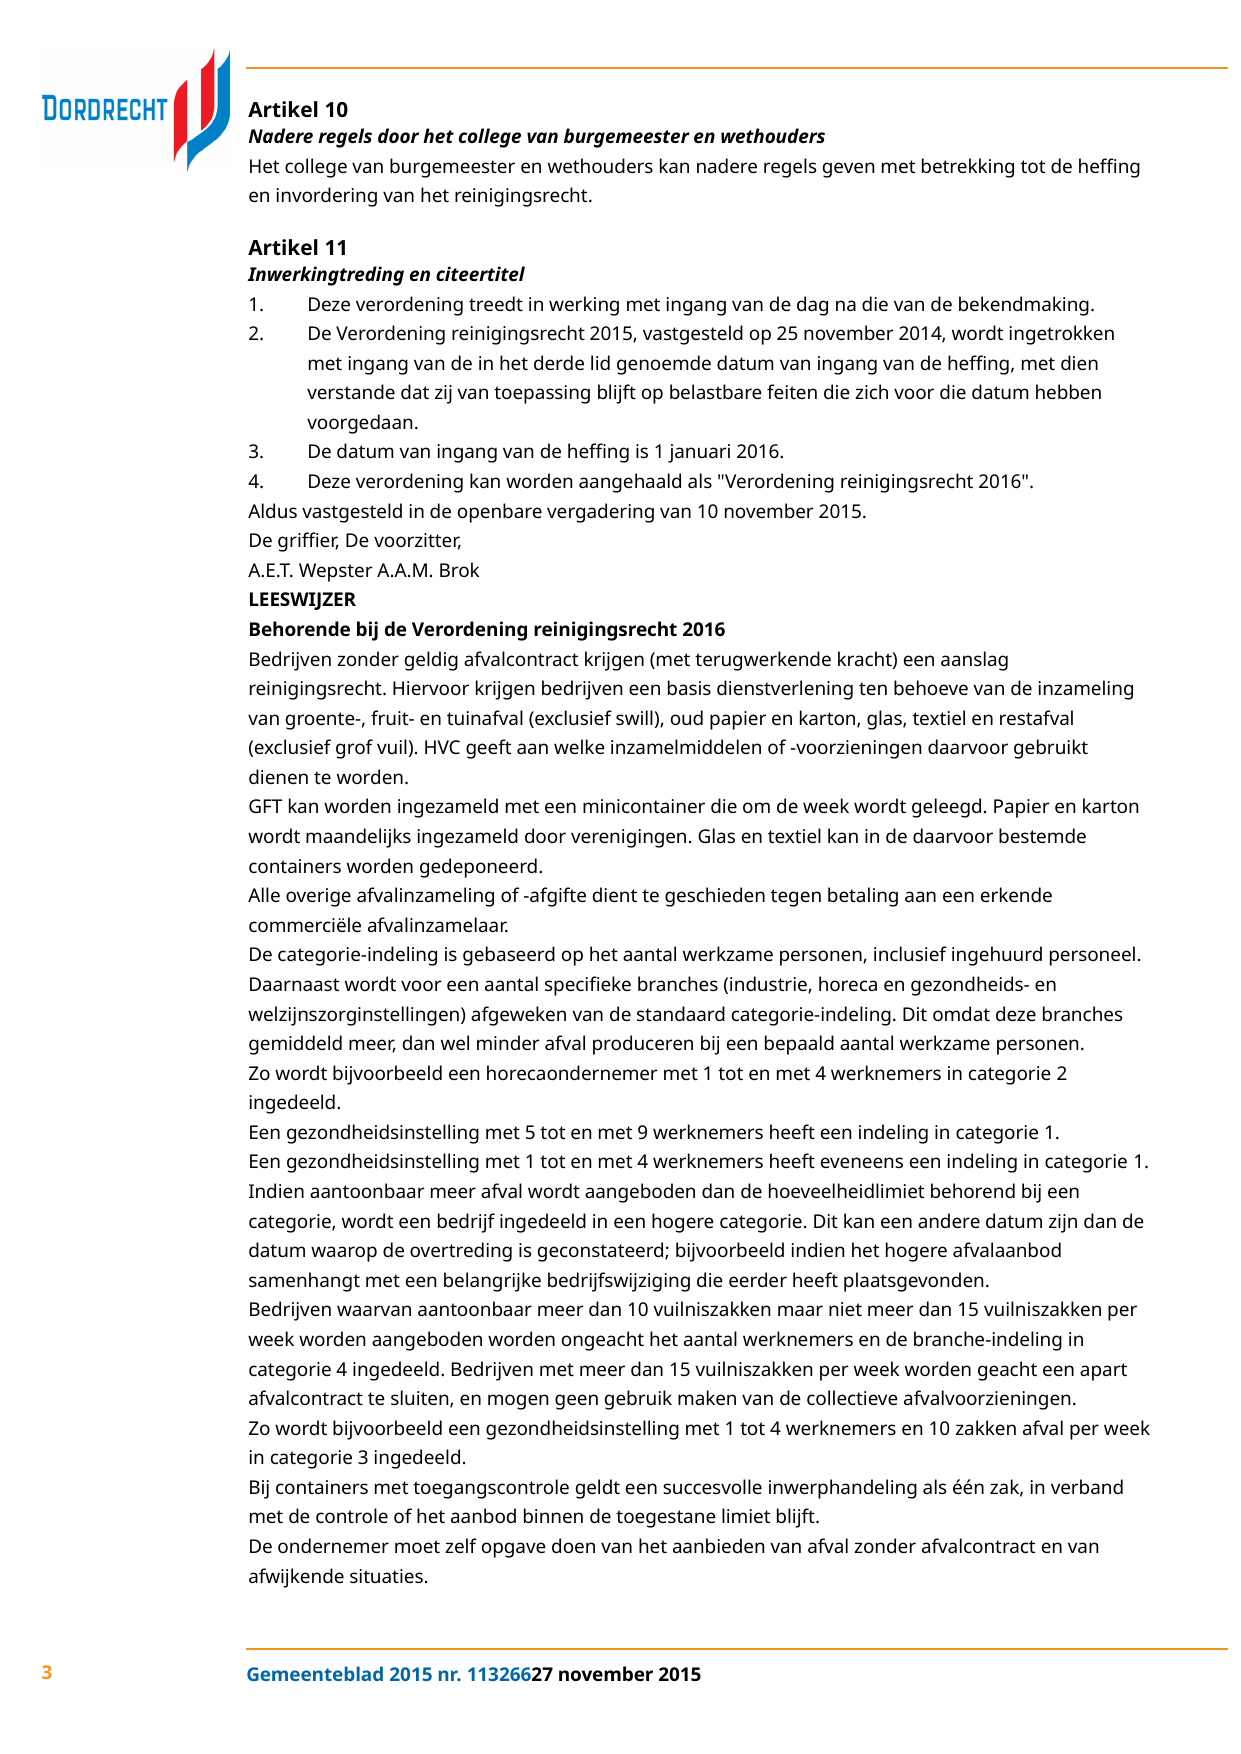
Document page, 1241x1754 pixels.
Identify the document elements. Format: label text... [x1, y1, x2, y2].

text Artikel 11 [248, 233, 1152, 261]
text Inwerkingtreding en citeertitel [248, 261, 1152, 287]
text Aldus vastgesteld in de openbare vergadering van 10 november 2015. [248, 498, 1152, 524]
text Nadere regels door het college van burgemeester en wethouders [248, 123, 1152, 149]
text Indien aantoonbaar meer afval wordt aangeboden dan de hoeveelheidlimiet behorend bij een categorie, wordt een bedrijf ingedeeld in een hogere categorie. Dit kan een andere datum zijn dan de datum waarop de overtreding is geconstateerd; bijvoorbeeld indien het hogere afvalaanbod samenhangt met een belangrijke bedrijfswijziging die eerder heeft plaatsgevonden. [248, 1178, 1152, 1293]
text Artikel 10 [248, 95, 1152, 123]
text Behorende bij de Verordening reinigingsrecht 2016 [248, 616, 1152, 642]
list Deze verordening treedt in werking met ingang van de dag na die van de bekendmaking. [248, 291, 1152, 317]
list De Verordening reinigingsrecht 2015, vastgesteld op 25 november 2014, wordt ingetrokken met ingang van de in het derde lid genoemde datum van ingang van de heffing, met dien verstande dat zij van toepassing blijft op belastbare feiten die zich voor die datum hebben voorgedaan. [248, 320, 1152, 435]
text A.E.T. Wepster A.A.M. Brok [248, 557, 1152, 583]
text Zo wordt bijvoorbeeld een horecaondernemer met 1 tot en met 4 werknemers in categorie 2 ingedeeld. [248, 1060, 1152, 1115]
text Een gezondheidsinstelling met 1 tot en met 4 werknemers heeft eveneens een indeling in categorie 1. [248, 1149, 1152, 1174]
text Bij containers met toegangscontrole geldt een succesvolle inwerphandeling als één zak, in verband met de controle of het aanbod binnen de toegestane limiet blijft. [248, 1474, 1152, 1529]
text Bedrijven zonder geldig afvalcontract krijgen (met terugwerkende kracht) een aanslag reinigingsrecht. Hiervoor krijgen bedrijven een basis dienstverlening ten behoeve van de inzameling van groente-, fruit- en tuinafval (exclusief swill), oud papier en karton, glas, textiel en restafval (exclusief grof vuil). HVC geeft aan welke inzamelmiddelen of -voorzieningen daarvoor gebruikt dienen te worden. [248, 646, 1152, 790]
text Bedrijven waarvan aantoonbaar meer dan 10 vuilniszakken maar niet meer dan 15 vuilniszakken per week worden aangeboden worden ongeacht het aantal werknemers en de branche-indeling in categorie 4 ingedeeld. Bedrijven met meer dan 15 vuilniszakken per week worden geacht een apart afvalcontract te sluiten, en mogen geen gebruik maken van de collectieve afvalvoorzieningen. [248, 1297, 1152, 1411]
picture [41, 47, 231, 172]
text Zo wordt bijvoorbeeld een gezondheidsinstelling met 1 tot 4 werknemers en 10 zakken afval per week in categorie 3 ingedeeld. [248, 1415, 1152, 1470]
text Een gezondheidsinstelling met 5 tot en met 9 werknemers heeft een indeling in categorie 1. [248, 1119, 1152, 1145]
text LEESWIJZER [248, 587, 1152, 612]
text De categorie-indeling is gebaseerd op het aantal werkzame personen, inclusief ingehuurd personeel. Daarnaast wordt voor een aantal specifieke branches (industrie, horeca en gezondheids- en welzijnszorginstellingen) afgeweken van de standaard categorie-indeling. Dit omdat deze branches gemiddeld meer, dan wel minder afval produceren bij een bepaald aantal werkzame personen. [248, 942, 1152, 1056]
text De griffier, De voorzitter, [248, 527, 1152, 553]
list De datum van ingang van de heffing is 1 januari 2016. [248, 439, 1152, 464]
text GFT kan worden ingezameld met een minicontainer die om de week wordt geleegd. Papier en karton wordt maandelijks ingezameld door verenigingen. Glas en textiel kan in de daarvoor bestemde containers worden gedeponeerd. [248, 794, 1152, 879]
list Deze verordening kan worden aangehaald als "Verordening reinigingsrecht 2016". [248, 468, 1152, 494]
text Het college van burgemeester en wethouders kan nadere regels geven met betrekking tot de heffing en invordering van het reinigingsrecht. [248, 153, 1152, 208]
text Alle overige afvalinzameling of -afgifte dient te geschieden tegen betaling aan een erkende commerciële afvalinzamelaar. [248, 882, 1152, 938]
text De ondernemer moet zelf opgave doen van het aanbieden van afval zonder afvalcontract en van afwijkende situaties. [248, 1533, 1152, 1589]
